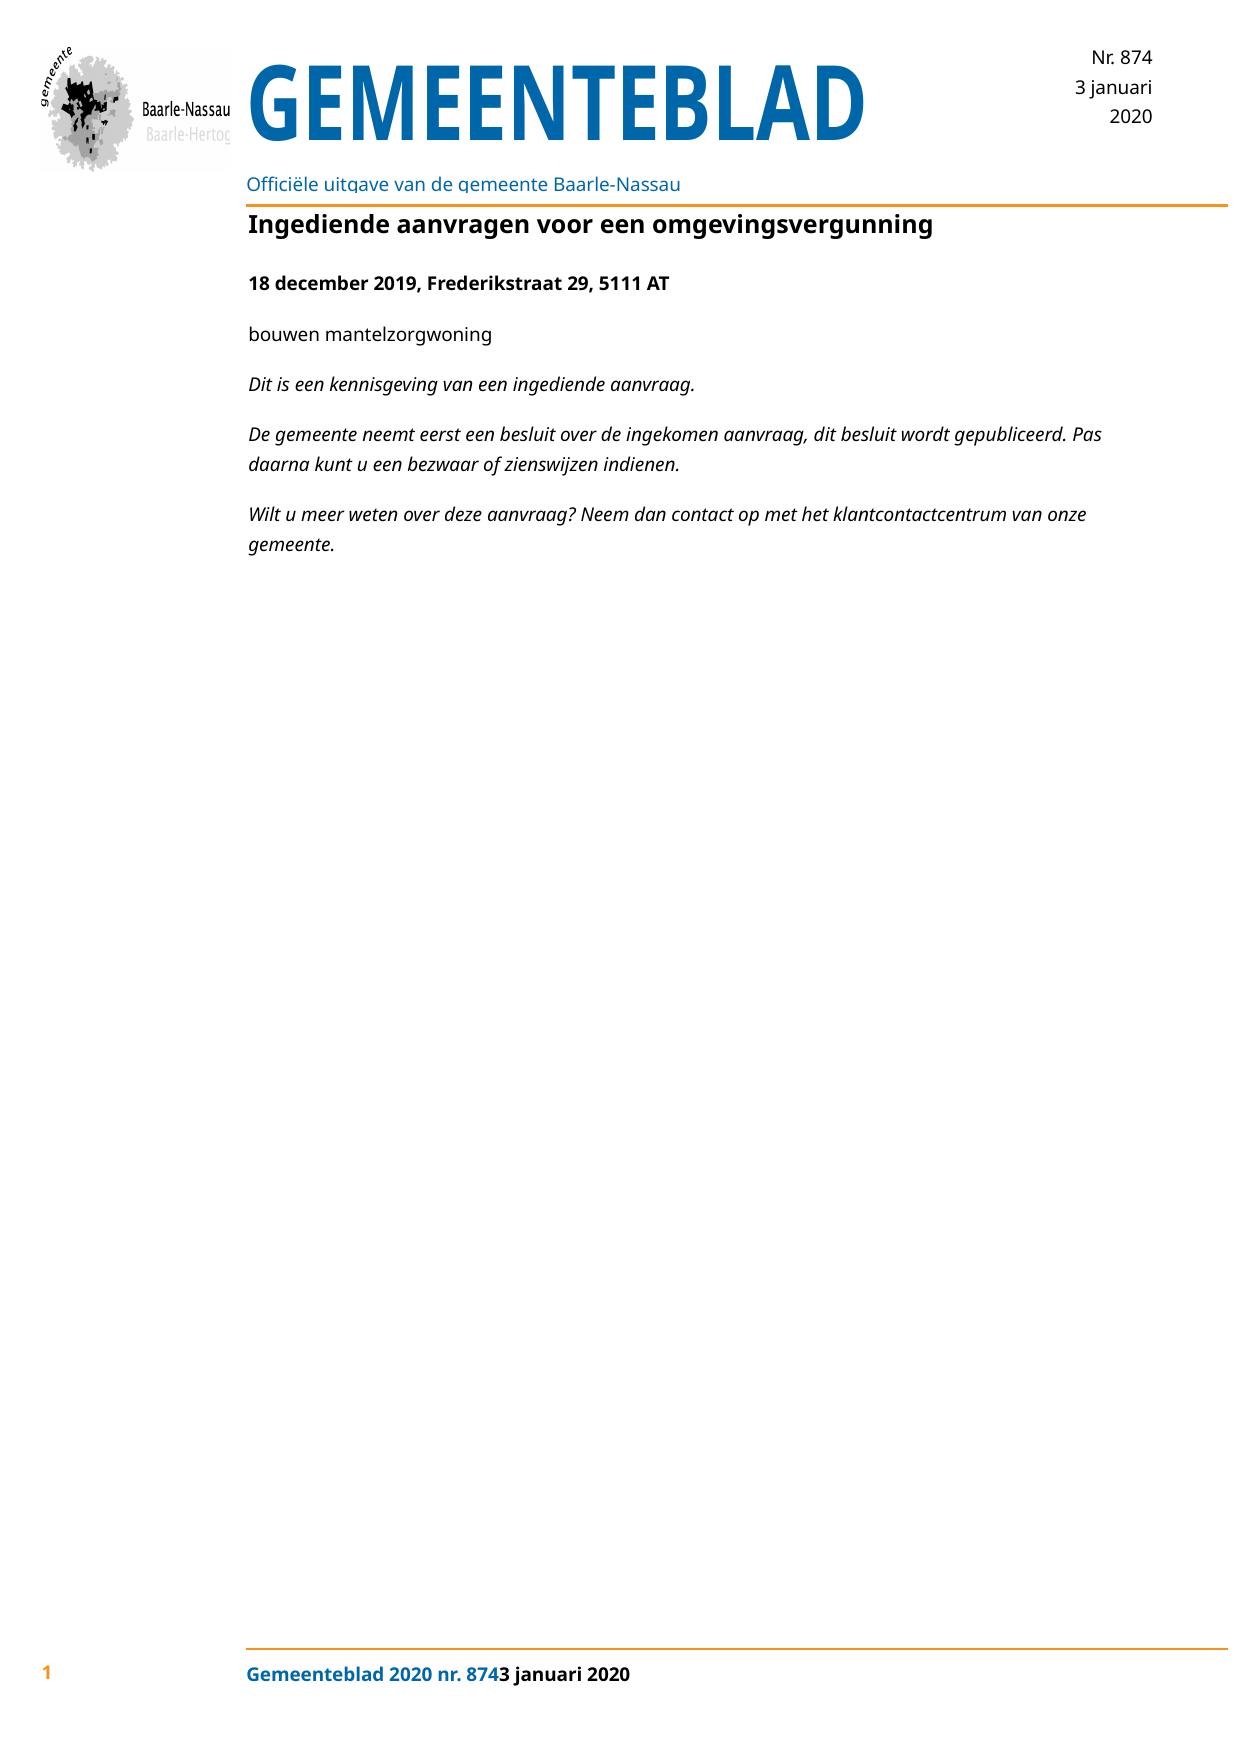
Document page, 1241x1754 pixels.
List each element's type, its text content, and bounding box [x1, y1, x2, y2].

text bouwen mantelzorgwoning [248, 321, 1152, 346]
text Dit is een kennisgeving van een ingediende aanvraag. [248, 371, 1152, 397]
text De gemeente neemt eerst een besluit over de ingekomen aanvraag, dit besluit wordt gepubliceerd. Pas daarna kunt u een bezwaar of zienswijzen indienen. [248, 422, 1152, 477]
text Wilt u meer weten over deze aanvraag? Neem dan contact op met het klantcontactcentrum van onze gemeente. [248, 502, 1152, 557]
text 18 december 2019, Frederikstraat 29, 5111 AT [248, 270, 1152, 296]
picture [41, 47, 231, 172]
text Ingediende aanvragen voor een omgevingsvergunning [248, 207, 1152, 241]
